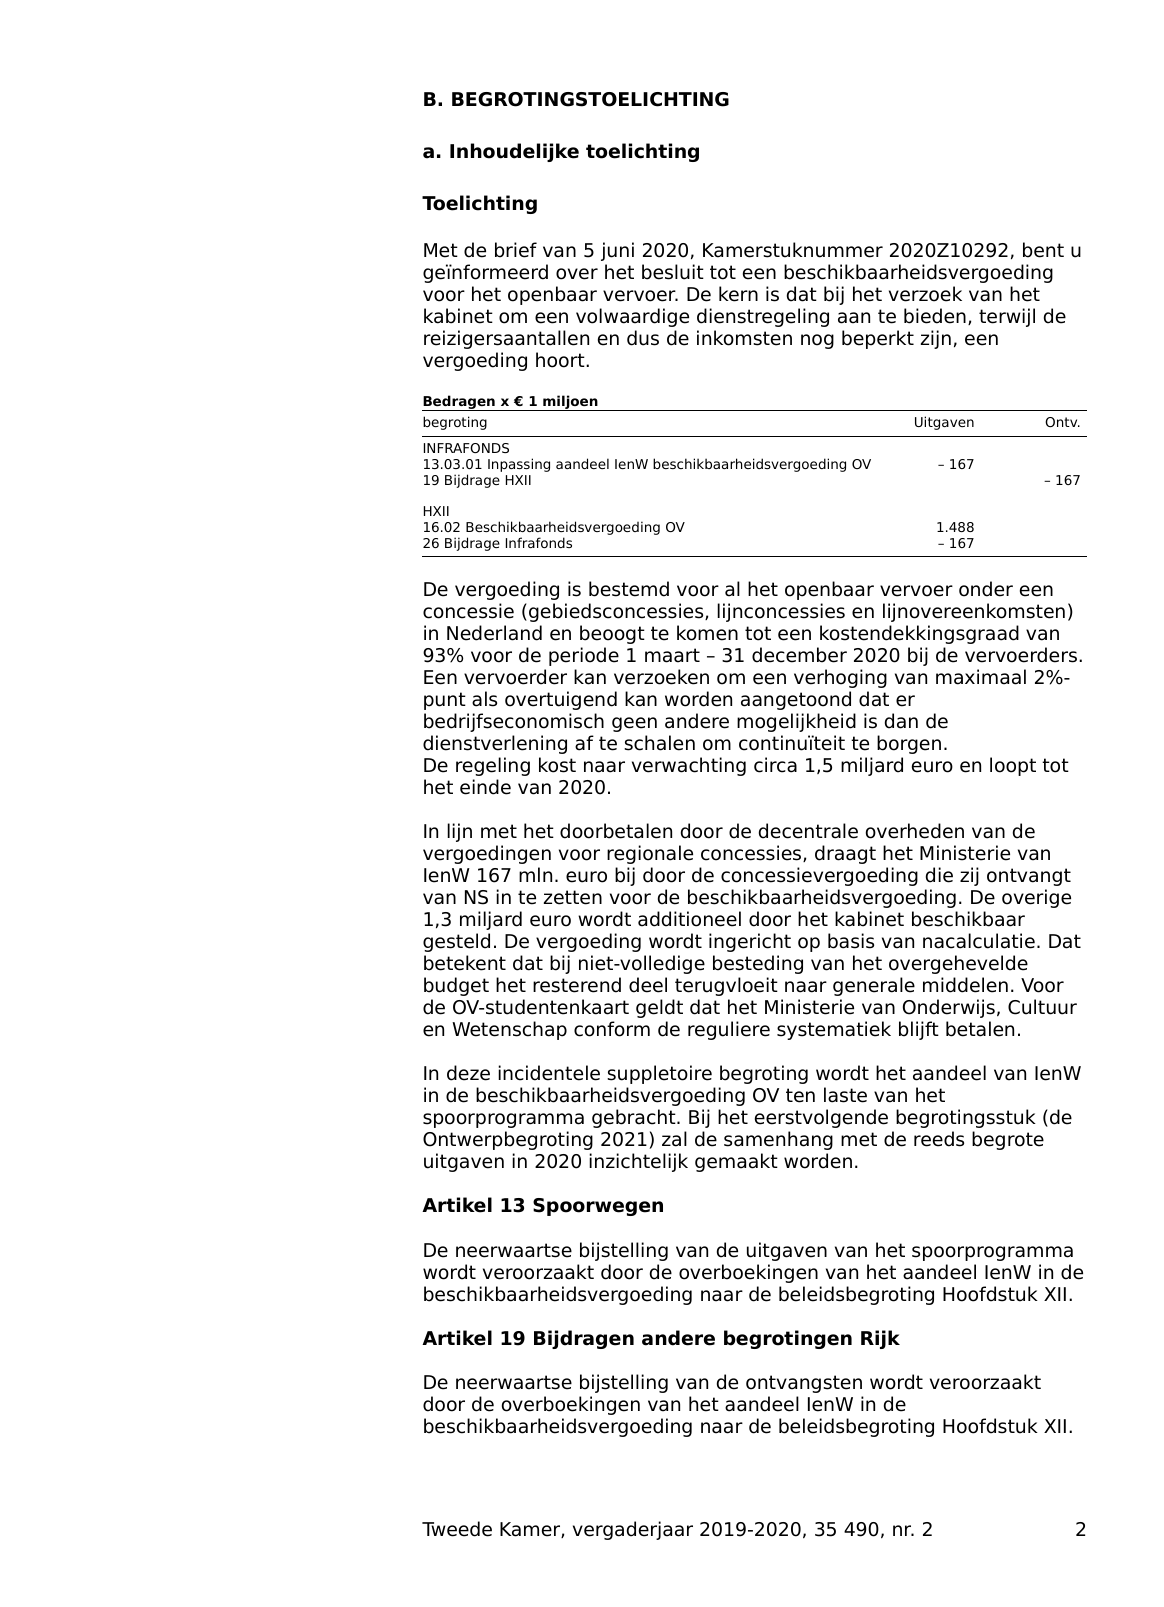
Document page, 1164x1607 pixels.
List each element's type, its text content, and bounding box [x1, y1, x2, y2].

table_cell 13.03.01 Inpassing aandeel IenW beschikbaarheidsvergoeding OV [422, 457, 874, 473]
table_cell [980, 520, 1087, 536]
subtitle B. BEGROTINGSTOELICHTING [422, 89, 1087, 111]
table_cell [980, 504, 1087, 520]
table_cell – 167 [874, 536, 980, 556]
table_cell 19 Bijdrage HXII [422, 473, 874, 488]
table_cell – 167 [874, 457, 980, 473]
table_cell – 167 [980, 473, 1087, 488]
text De neerwaartse bijstelling van de uitgaven van het spoorprogramma wordt veroorzaakt door de overboekingen van het aandeel IenW in de beschikbaarheidsvergoeding naar de beleidsbegroting Hoofdstuk XII. [422, 1239, 1087, 1306]
text De regeling kost naar verwachting circa 1,5 miljard euro en loopt tot het einde van 2020. [422, 755, 1087, 799]
table_cell [980, 536, 1087, 556]
table_cell [874, 504, 980, 520]
table_cell [874, 437, 980, 457]
table_cell [422, 489, 874, 504]
table_cell 16.02 Beschikbaarheidsvergoeding OV [422, 520, 874, 536]
text Met de brief van 5 juni 2020, Kamerstuknummer 2020Z10292, bent u geïnformeerd over het besluit tot een beschikbaarheidsvergoeding voor het openbaar vervoer. De kern is dat bij het verzoek van het kabinet om een volwaardige dienstregeling aan te bieden, terwijl de reizigersaantallen en dus de inkomsten nog beperkt zijn, een vergoeding hoort. [422, 240, 1087, 372]
table_cell [980, 457, 1087, 473]
table_cell Uitgaven [874, 411, 980, 436]
table_cell [980, 489, 1087, 504]
text De neerwaartse bijstelling van de ontvangsten wordt veroorzaakt door de overboekingen van het aandeel IenW in de beschikbaarheidsvergoeding naar de beleidsbegroting Hoofdstuk XII. [422, 1372, 1087, 1438]
table_cell [980, 437, 1087, 457]
subtitle a. Inhoudelijke toelichting [422, 141, 1087, 163]
table_cell begroting [422, 411, 874, 436]
table_cell [874, 473, 980, 488]
subtitle Artikel 13 Spoorwegen [422, 1195, 1087, 1217]
table_cell 26 Bijdrage Infrafonds [422, 536, 874, 556]
table_cell HXII [422, 504, 874, 520]
table_header Bedragen x € 1 miljoen [422, 394, 1087, 409]
table_cell Ontv. [980, 411, 1087, 436]
subtitle Artikel 19 Bijdragen andere begrotingen Rijk [422, 1328, 1087, 1350]
text In deze incidentele suppletoire begroting wordt het aandeel van IenW in de beschikbaarheidsvergoeding OV ten laste van het spoorprogramma gebracht. Bij het eerstvolgende begrotingsstuk (de Ontwerpbegroting 2021) zal de samenhang met de reeds begrote uitgaven in 2020 inzichtelijk gemaakt worden. [422, 1063, 1087, 1173]
table_cell [874, 489, 980, 504]
text In lijn met het doorbetalen door de decentrale overheden van de vergoedingen voor regionale concessies, draagt het Ministerie van IenW 167 mln. euro bij door de concessievergoeding die zij ontvangt van NS in te zetten voor de beschikbaarheidsvergoeding. De overige 1,3 miljard euro wordt additioneel door het kabinet beschikbaar gesteld. De vergoeding wordt ingericht op basis van nacalculatie. Dat betekent dat bij niet-volledige besteding van het overgehevelde budget het resterend deel terugvloeit naar generale middelen. Voor de OV-studentenkaart geldt dat het Ministerie van Onderwijs, Cultuur en Wetenschap conform de reguliere systematiek blijft betalen. [422, 821, 1087, 1041]
text De vergoeding is bestemd voor al het openbaar vervoer onder een concessie (gebiedsconcessies, lijnconcessies en lijnovereenkomsten) in Nederland en beoogt te komen tot een kostendekkingsgraad van 93% voor de periode 1 maart – 31 december 2020 bij de vervoerders. Een vervoerder kan verzoeken om een verhoging van maximaal 2%-punt als overtuigend kan worden aangetoond dat er bedrijfseconomisch geen andere mogelijkheid is dan de dienstverlening af te schalen om continuïteit te borgen. [422, 579, 1087, 755]
table_cell INFRAFONDS [422, 437, 874, 457]
subtitle Toelichting [422, 193, 1087, 215]
table_cell 1.488 [874, 520, 980, 536]
